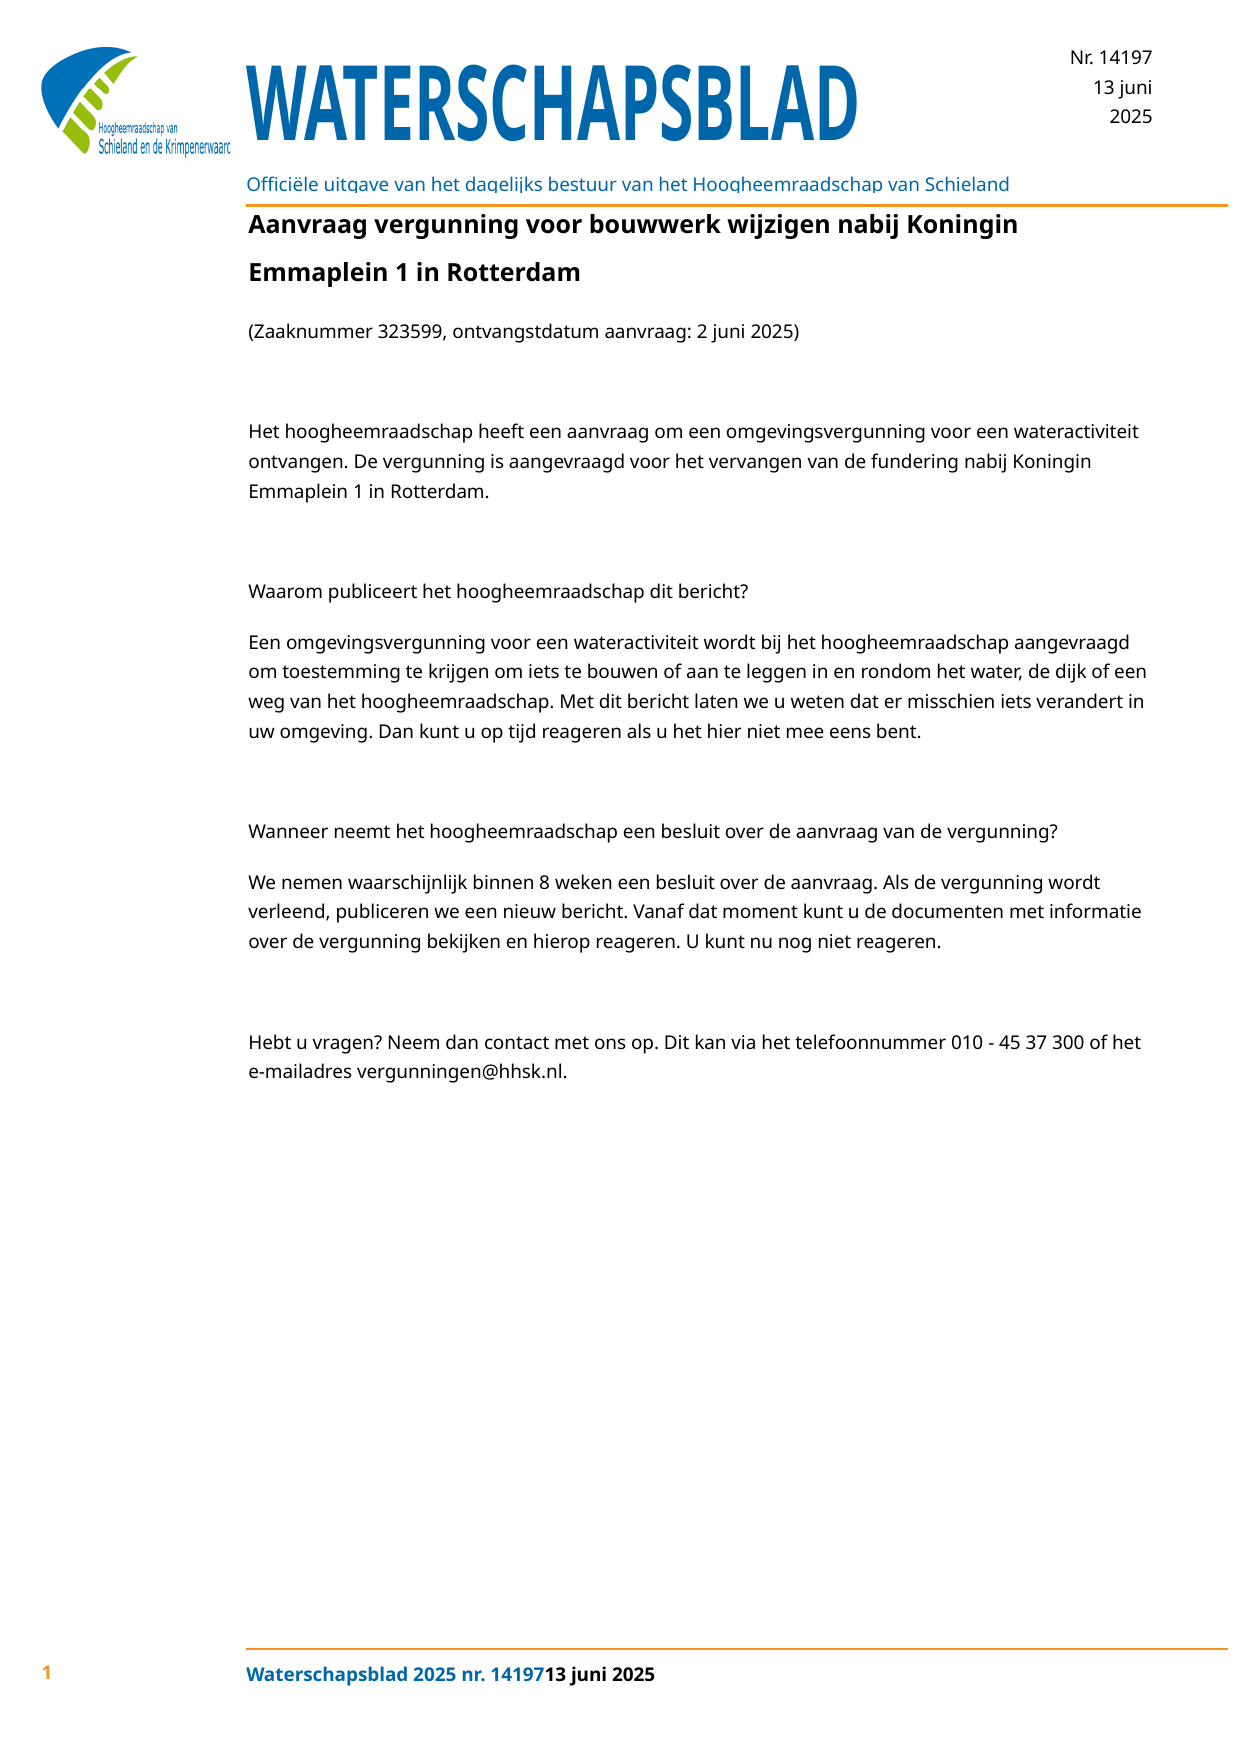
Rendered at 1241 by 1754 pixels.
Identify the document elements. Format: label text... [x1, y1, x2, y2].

text Wanneer neemt het hoogheemraadschap een besluit over de aanvraag van de vergunning? [248, 819, 1152, 844]
text (Zaaknummer 323599, ontvangstdatum aanvraag: 2 juni 2025) [248, 318, 1152, 344]
text Aanvraag vergunning voor bouwwerk wijzigen nabij Koningin Emmaplein 1 in Rotterdam [248, 207, 1152, 288]
text Het hoogheemraadschap heeft een aanvraag om een omgevingsvergunning voor een wateractiviteit ontvangen. De vergunning is aangevraagd voor het vervangen van de fundering nabij Koningin Emmaplein 1 in Rotterdam. [248, 419, 1152, 504]
text Een omgevingsvergunning voor een wateractiviteit wordt bij het hoogheemraadschap aangevraagd om toestemming te krijgen om iets te bouwen of aan te leggen in en rondom het water, de dijk of een weg van het hoogheemraadschap. Met dit bericht laten we u weten dat er misschien iets verandert in uw omgeving. Dan kunt u op tijd reageren als u het hier niet mee eens bent. [248, 629, 1152, 744]
text Hebt u vragen? Neem dan contact met ons op. Dit kan via het telefoonnummer 010 - 45 37 300 of het e-mailadres vergunningen@hhsk.nl. [248, 1029, 1152, 1084]
text We nemen waarschijnlijk binnen 8 weken een besluit over de aanvraag. Als de vergunning wordt verleend, publiceren we een nieuw bericht. Vanaf dat moment kunt u de documenten met informatie over de vergunning bekijken en hierop reageren. U kunt nu nog niet reageren. [248, 869, 1152, 954]
picture [41, 47, 231, 172]
text Waarom publiceert het hoogheemraadschap dit bericht? [248, 579, 1152, 604]
